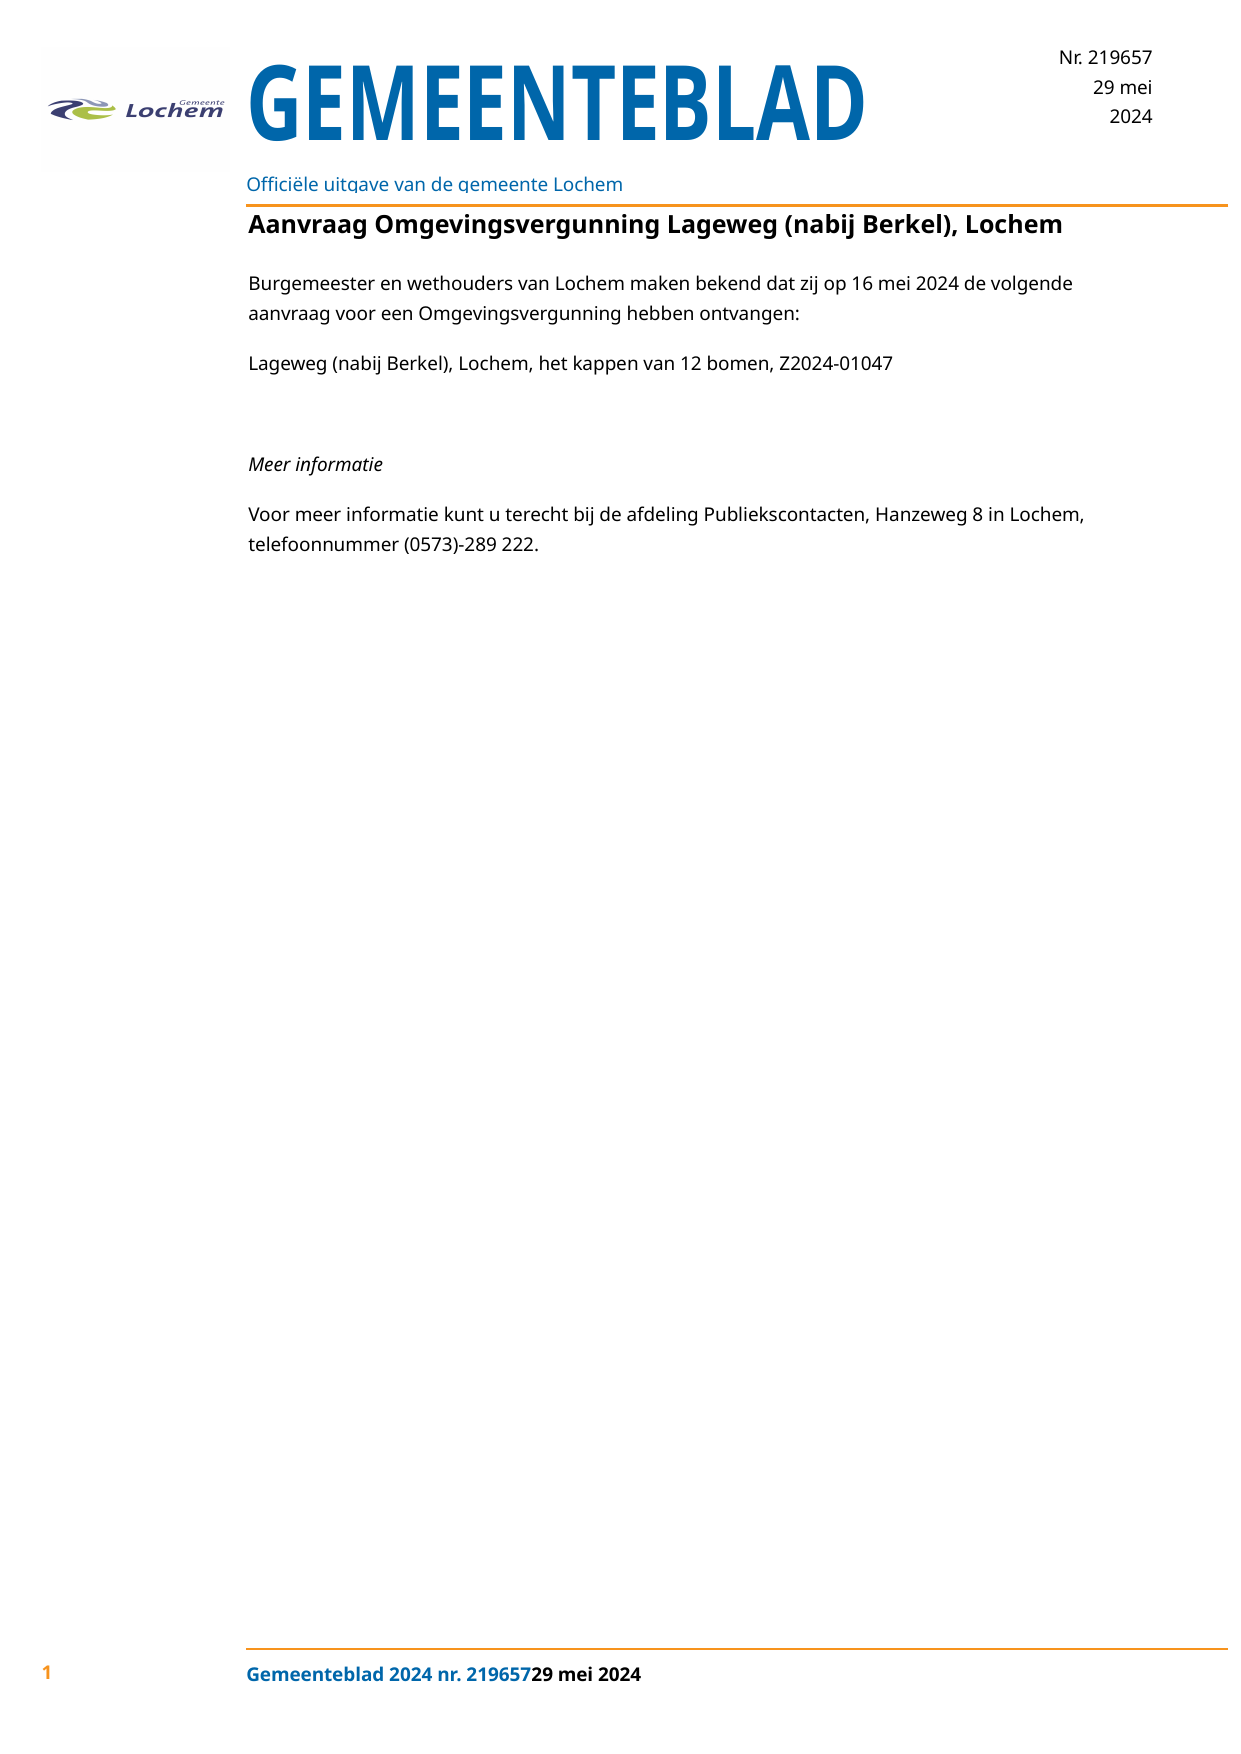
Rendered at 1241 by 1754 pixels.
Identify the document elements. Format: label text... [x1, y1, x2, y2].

text Lageweg (nabij Berkel), Lochem, het kappen van 12 bomen, Z2024-01047 [248, 350, 1152, 376]
text Voor meer informatie kunt u terecht bij de afdeling Publiekscontacten, Hanzeweg 8 in Lochem, telefoonnummer (0573)-289 222. [248, 502, 1152, 557]
picture [41, 47, 231, 172]
text Burgemeester en wethouders van Lochem maken bekend dat zij op 16 mei 2024 de volgende aanvraag voor een Omgevingsvergunning hebben ontvangen: [248, 270, 1152, 326]
text Meer informatie [248, 451, 1152, 477]
text Aanvraag Omgevingsvergunning Lageweg (nabij Berkel), Lochem [248, 207, 1152, 241]
